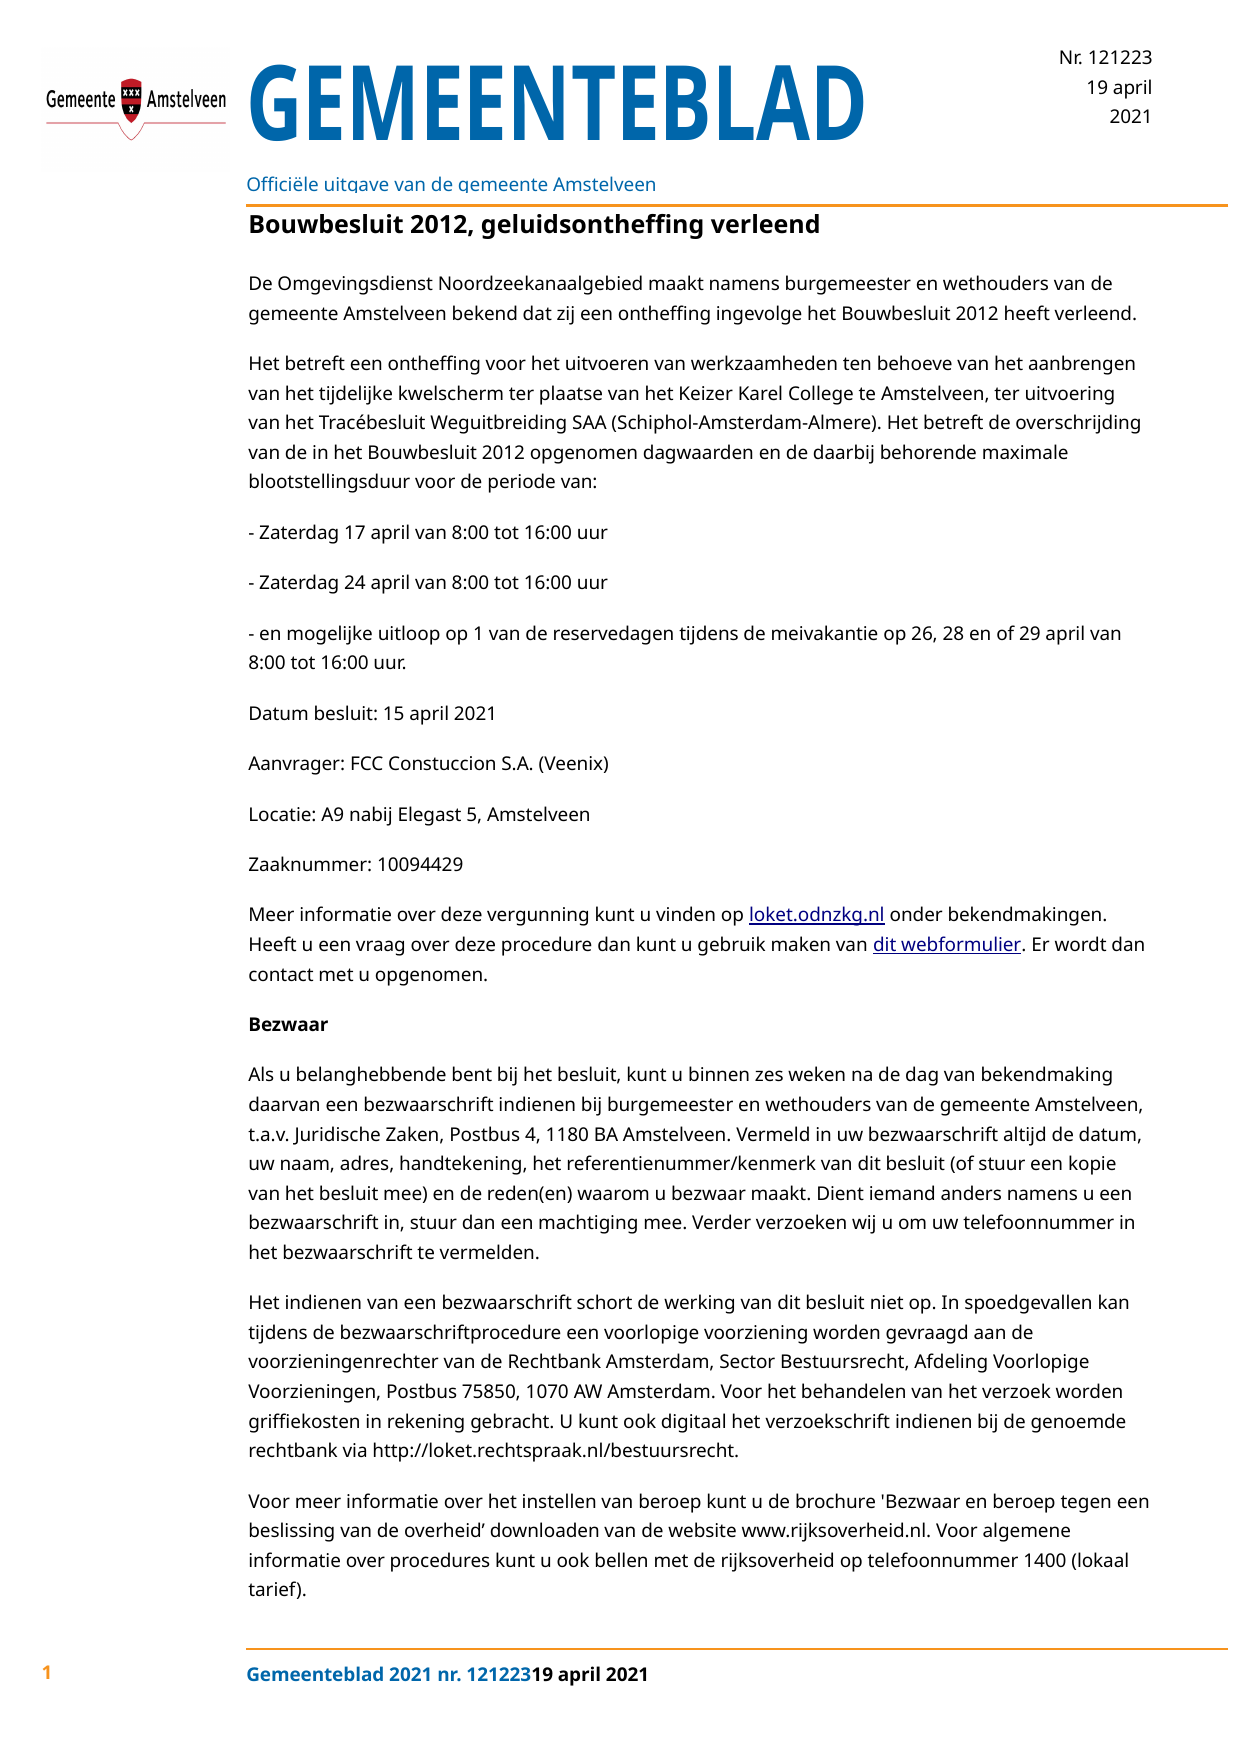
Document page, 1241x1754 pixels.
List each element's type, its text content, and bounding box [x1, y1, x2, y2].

picture [41, 47, 231, 172]
text - Zaterdag 17 april van 8:00 tot 16:00 uur [248, 519, 1152, 545]
text Bouwbesluit 2012, geluidsontheffing verleend [248, 207, 1152, 241]
text Datum besluit: 15 april 2021 [248, 700, 1152, 726]
text Als u belanghebbende bent bij het besluit, kunt u binnen zes weken na de dag van bekendmaking daarvan een bezwaarschrift indienen bij burgemeester en wethouders van de gemeente Amstelveen, t.a.v. Juridische Zaken, Postbus 4, 1180 BA Amstelveen. Vermeld in uw bezwaarschrift altijd de datum, uw naam, adres, handtekening, het referentienummer/kenmerk van dit besluit (of stuur een kopie van het besluit mee) en de reden(en) waarom u bezwaar maakt. Dient iemand anders namens u een bezwaarschrift in, stuur dan een machtiging mee. Verder verzoeken wij u om uw telefoonnummer in het bezwaarschrift te vermelden. [248, 1062, 1152, 1265]
text Locatie: A9 nabij Elegast 5, Amstelveen [248, 801, 1152, 826]
text Voor meer informatie over het instellen van beroep kunt u de brochure 'Bezwaar en beroep tegen een beslissing van de overheid’ downloaden van de website www.rijksoverheid.nl. Voor algemene informatie over procedures kunt u ook bellen met de rijksoverheid op telefoonnummer 1400 (lokaal tarief). [248, 1488, 1152, 1602]
text De Omgevingsdienst Noordzeekanaalgebied maakt namens burgemeester en wethouders van de gemeente Amstelveen bekend dat zij een ontheffing ingevolge het Bouwbesluit 2012 heeft verleend. [248, 270, 1152, 326]
text Zaaknummer: 10094429 [248, 851, 1152, 877]
text Aanvrager: FCC Constuccion S.A. (Veenix) [248, 750, 1152, 776]
text - Zaterdag 24 april van 8:00 tot 16:00 uur [248, 569, 1152, 595]
text Het betreft een ontheffing voor het uitvoeren van werkzaamheden ten behoeve van het aanbrengen van het tijdelijke kwelscherm ter plaatse van het Keizer Karel College te Amstelveen, ter uitvoering van het Tracébesluit Weguitbreiding SAA (Schiphol-Amsterdam-Almere). Het betreft de overschrijding van de in het Bouwbesluit 2012 opgenomen dagwaarden en de daarbij behorende maximale blootstellingsduur voor de periode van: [248, 350, 1152, 494]
text - en mogelijke uitloop op 1 van de reservedagen tijdens de meivakantie op 26, 28 en of 29 april van 8:00 tot 16:00 uur. [248, 620, 1152, 675]
text Het indienen van een bezwaarschrift schort de werking van dit besluit niet op. In spoedgevallen kan tijdens de bezwaarschriftprocedure een voorlopige voorziening worden gevraagd aan de voorzieningenrechter van de Rechtbank Amsterdam, Sector Bestuursrecht, Afdeling Voorlopige Voorzieningen, Postbus 75850, 1070 AW Amsterdam. Voor het behandelen van het verzoek worden griffiekosten in rekening gebracht. U kunt ook digitaal het verzoekschrift indienen bij de genoemde rechtbank via http://loket.rechtspraak.nl/bestuursrecht. [248, 1289, 1152, 1463]
text Bezwaar [248, 1011, 1152, 1037]
text Meer informatie over deze vergunning kunt u vinden op loket.odnzkg.nl onder bekendmakingen. Heeft u een vraag over deze procedure dan kunt u gebruik maken van dit webformulier. Er wordt dan contact met u opgenomen. [248, 902, 1152, 986]
